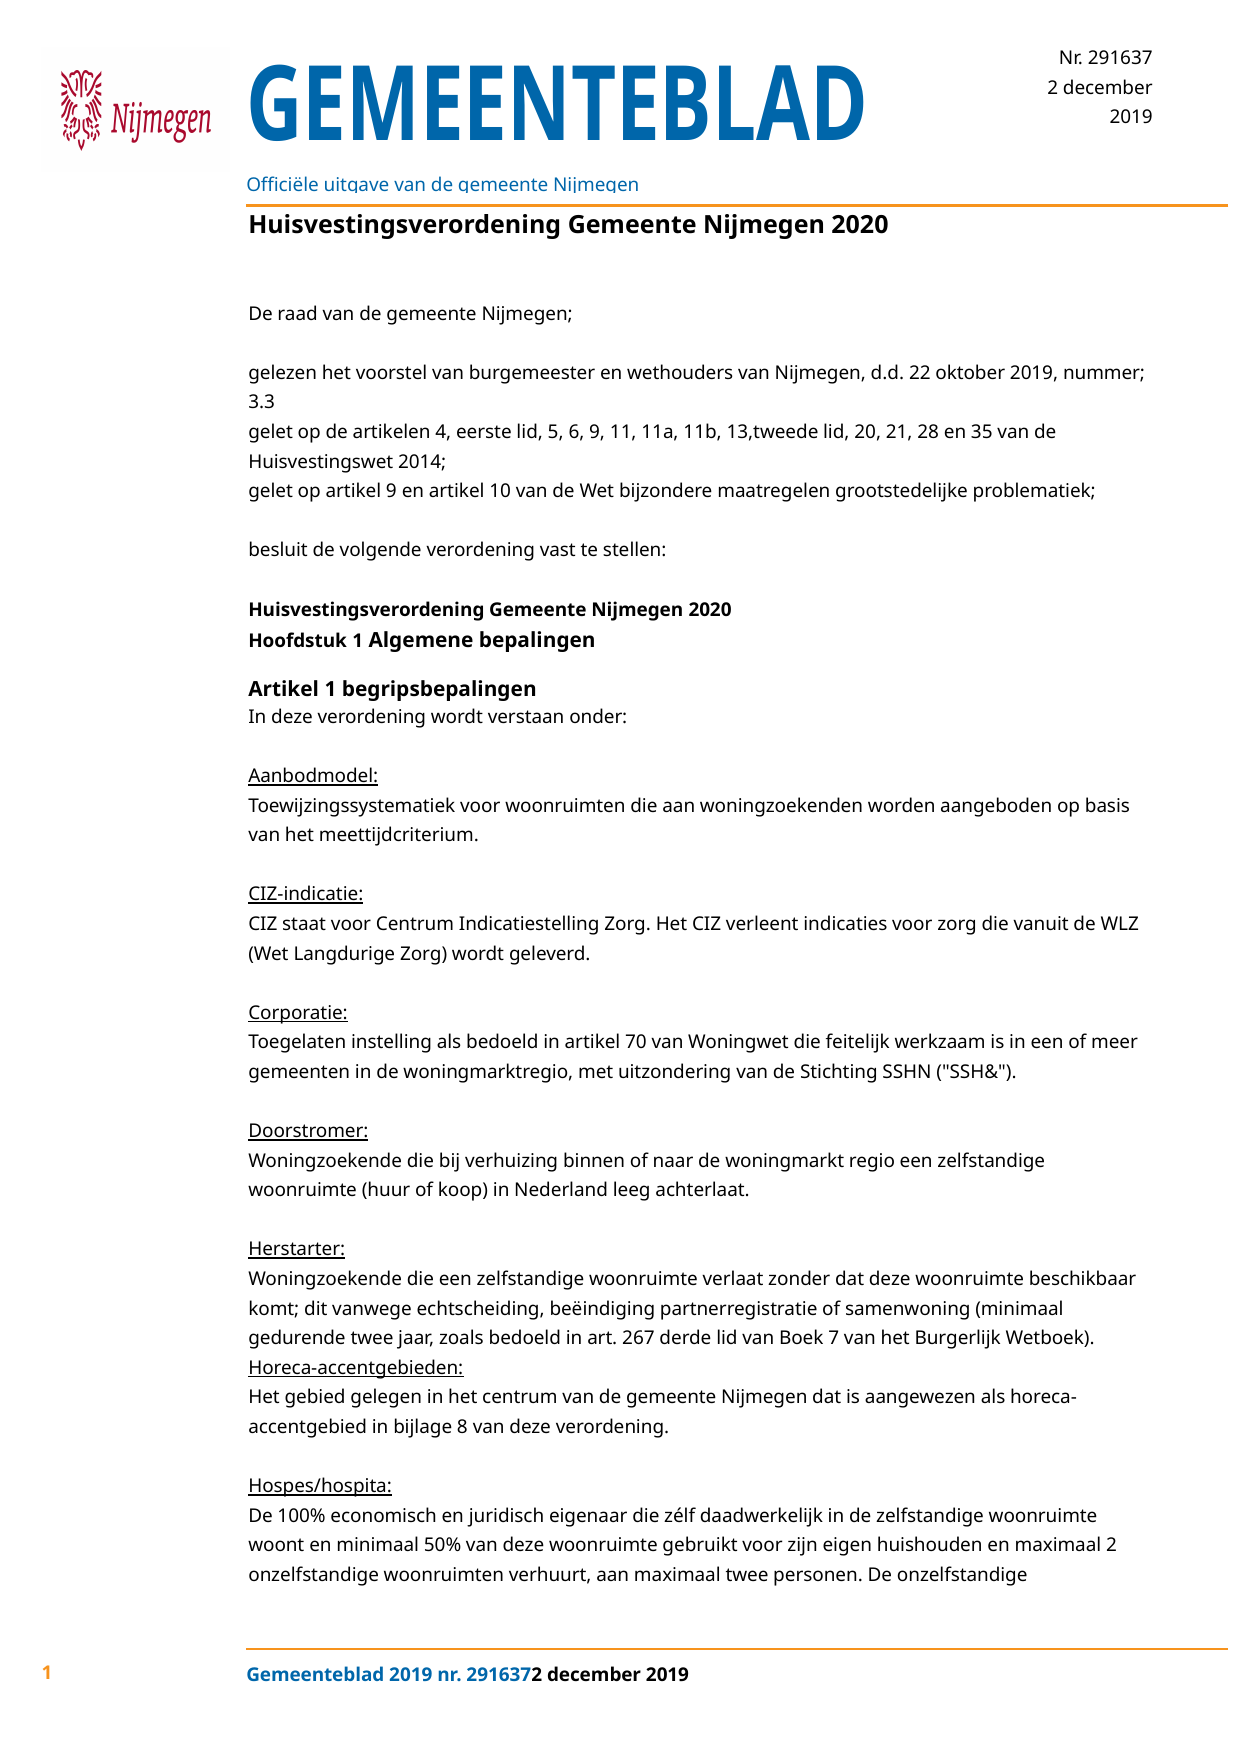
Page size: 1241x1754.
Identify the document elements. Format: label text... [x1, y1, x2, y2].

text De 100% economisch en juridisch eigenaar die zélf daadwerkelijk in de zelfstandige woonruimte woont en minimaal 50% van deze woonruimte gebruikt voor zijn eigen huishouden en maximaal 2 onzelfstandige woonruimten verhuurt, aan maximaal twee personen. De onzelfstandige [248, 1502, 1152, 1587]
text Artikel 1 begripsbepalingen [248, 674, 1152, 703]
text CIZ staat voor Centrum Indicatiestelling Zorg. Het CIZ verleent indicaties voor zorg die vanuit de WLZ (Wet Langdurige Zorg) wordt geleverd. [248, 910, 1152, 965]
text Toewijzingssystematiek voor woonruimten die aan woningzoekenden worden aangeboden op basis van het meettijdcriterium. [248, 792, 1152, 847]
text Woningzoekende die bij verhuizing binnen of naar de woningmarkt regio een zelfstandige woonruimte (huur of koop) in Nederland leeg achterlaat. [248, 1147, 1152, 1202]
text Doorstromer: [248, 1117, 1152, 1143]
text Horeca-accentgebieden: [248, 1354, 1152, 1379]
text Woningzoekende die een zelfstandige woonruimte verlaat zonder dat deze woonruimte beschikbaar komt; dit vanwege echtscheiding, beëindiging partnerregistratie of samenwoning (minimaal gedurende twee jaar, zoals bedoeld in art. 267 derde lid van Boek 7 van het Burgerlijk Wetboek). [248, 1265, 1152, 1350]
text Corporatie: [248, 999, 1152, 1024]
text De raad van de gemeente Nijmegen; [248, 300, 1152, 326]
text gelezen het voorstel van burgemeester en wethouders van Nijmegen, d.d. 22 oktober 2019, nummer; 3.3 [248, 359, 1152, 414]
text CIZ-indicatie: [248, 881, 1152, 906]
text Toegelaten instelling als bedoeld in artikel 70 van Woningwet die feitelijk werkzaam is in een of meer gemeenten in de woningmarktregio, met uitzondering van de Stichting SSHN ("SSH&"). [248, 1028, 1152, 1084]
text In deze verordening wordt verstaan onder: [248, 703, 1152, 729]
text Hospes/hospita: [248, 1472, 1152, 1498]
text Hoofdstuk 1 Algemene bepalingen [248, 625, 1152, 654]
text gelet op de artikelen 4, eerste lid, 5, 6, 9, 11, 11a, 11b, 13,tweede lid, 20, 21, 28 en 35 van de Huisvestingswet 2014; [248, 418, 1152, 473]
text gelet op artikel 9 en artikel 10 van de Wet bijzondere maatregelen grootstedelijke problematiek; [248, 477, 1152, 503]
text besluit de volgende verordening vast te stellen: [248, 537, 1152, 562]
text Herstarter: [248, 1236, 1152, 1261]
text Het gebied gelegen in het centrum van de gemeente Nijmegen dat is aangewezen als horeca-accentgebied in bijlage 8 van deze verordening. [248, 1383, 1152, 1439]
picture [41, 47, 231, 172]
text Huisvestingsverordening Gemeente Nijmegen 2020 [248, 596, 1152, 621]
text Aanbodmodel: [248, 762, 1152, 788]
text Huisvestingsverordening Gemeente Nijmegen 2020 [248, 207, 1152, 241]
